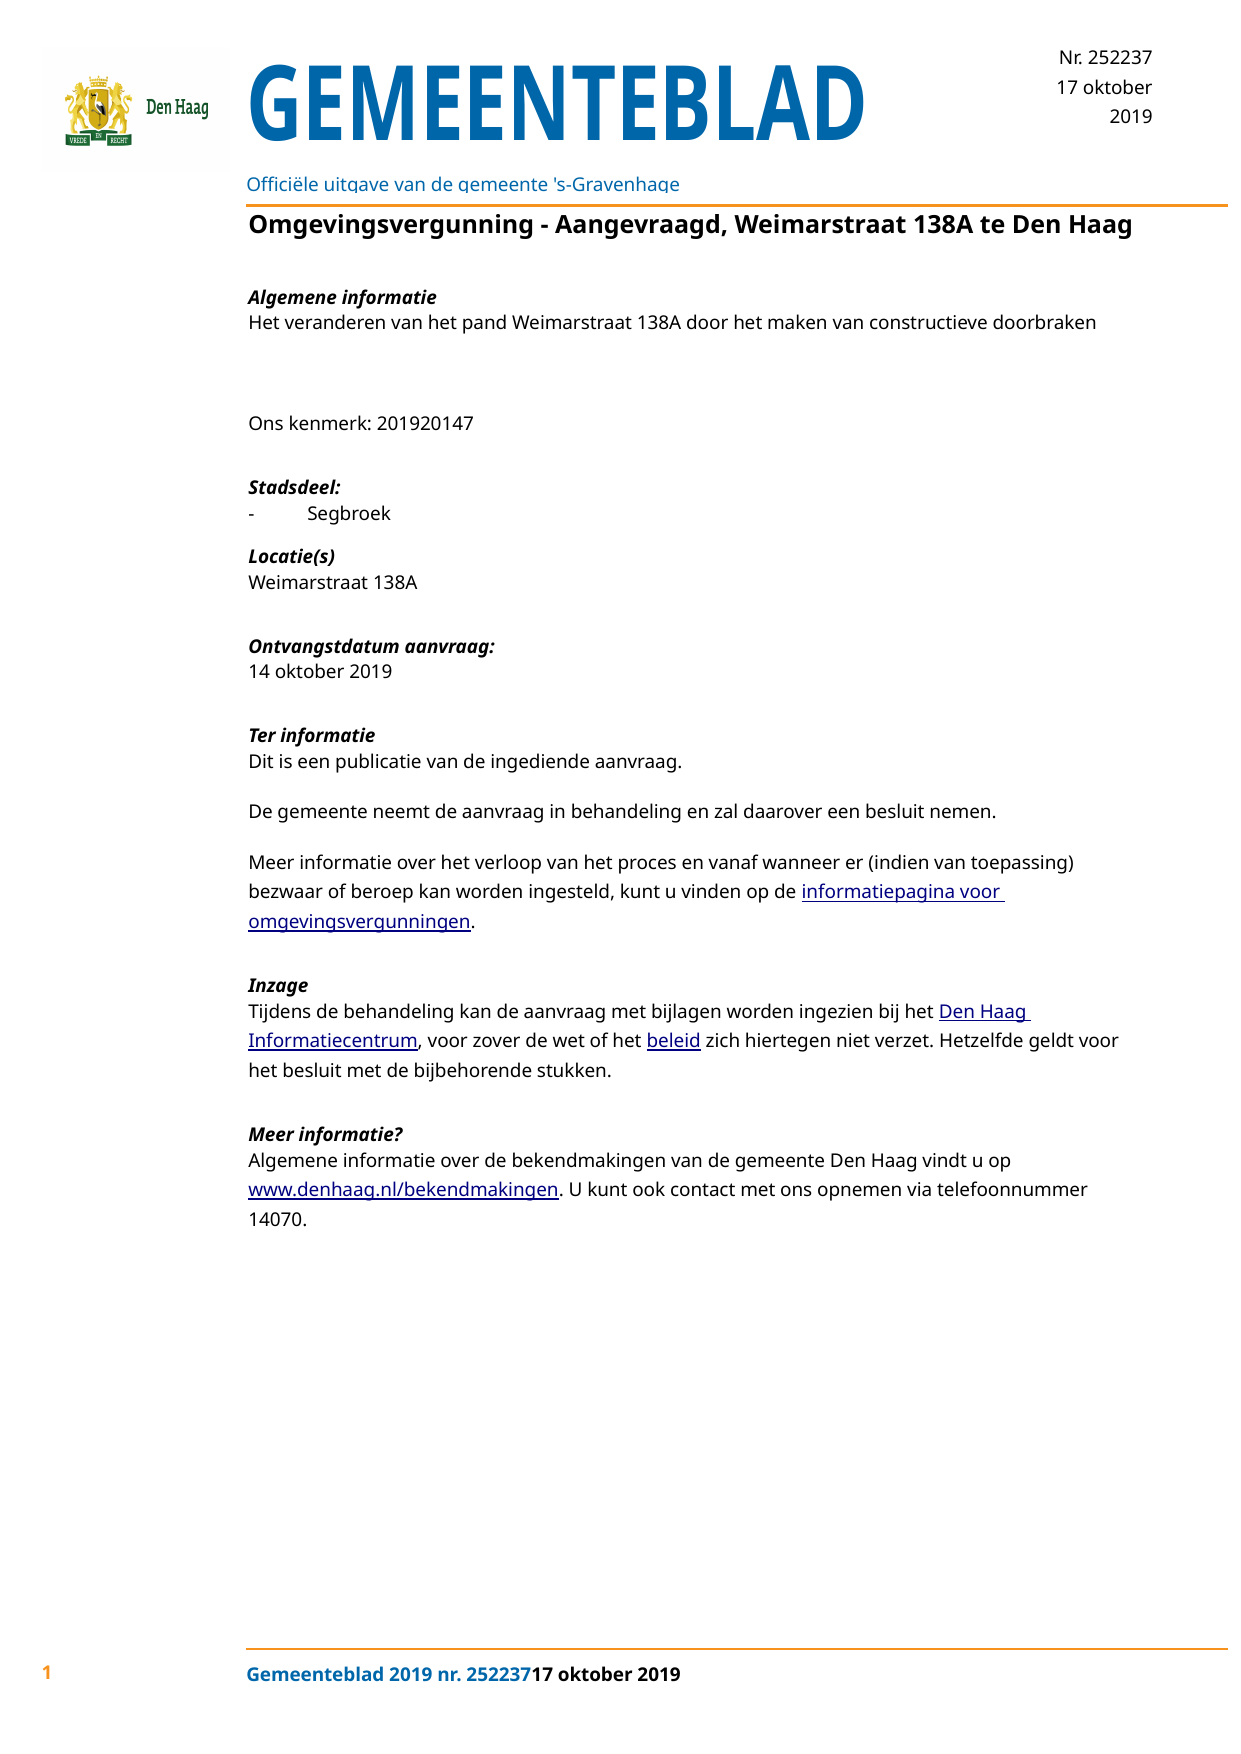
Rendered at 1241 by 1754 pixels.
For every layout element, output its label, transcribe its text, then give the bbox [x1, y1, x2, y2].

text Het veranderen van het pand Weimarstraat 138A door het maken van constructieve doorbraken [248, 309, 1152, 335]
text Ontvangstdatum aanvraag: [248, 633, 1152, 659]
text Omgevingsvergunning - Aangevraagd, Weimarstraat 138A te Den Haag [248, 207, 1152, 241]
text Weimarstraat 138A [248, 569, 1152, 595]
text Stadsdeel: [248, 474, 1152, 500]
text Inzage [248, 972, 1152, 998]
picture [41, 47, 231, 172]
text 14 oktober 2019 [248, 659, 1152, 684]
text Algemene informatie over de bekendmakingen van de gemeente Den Haag vindt u op www.denhaag.nl/bekendmakingen. U kunt ook contact met ons opnemen via telefoonnummer 14070. [248, 1147, 1152, 1232]
text Algemene informatie [248, 284, 1152, 309]
text Locatie(s) [248, 543, 1152, 569]
text De gemeente neemt de aanvraag in behandeling en zal daarover een besluit nemen. [248, 799, 1152, 824]
list Segbroek [248, 500, 1152, 526]
text Dit is een publicatie van de ingediende aanvraag. [248, 748, 1152, 774]
text Tijdens de behandeling kan de aanvraag met bijlagen worden ingezien bij het Den Haag Informatiecentrum, voor zover de wet of het beleid zich hiertegen niet verzet. Hetzelfde geldt voor het besluit met de bijbehorende stukken. [248, 998, 1152, 1083]
text Ter informatie [248, 723, 1152, 748]
text Ons kenmerk: 201920147 [248, 410, 1152, 436]
text Meer informatie? [248, 1121, 1152, 1147]
text Meer informatie over het verloop van het proces en vanaf wanneer er (indien van toepassing) bezwaar of beroep kan worden ingesteld, kunt u vinden op de informatiepagina voor omgevingsvergunningen. [248, 849, 1152, 934]
